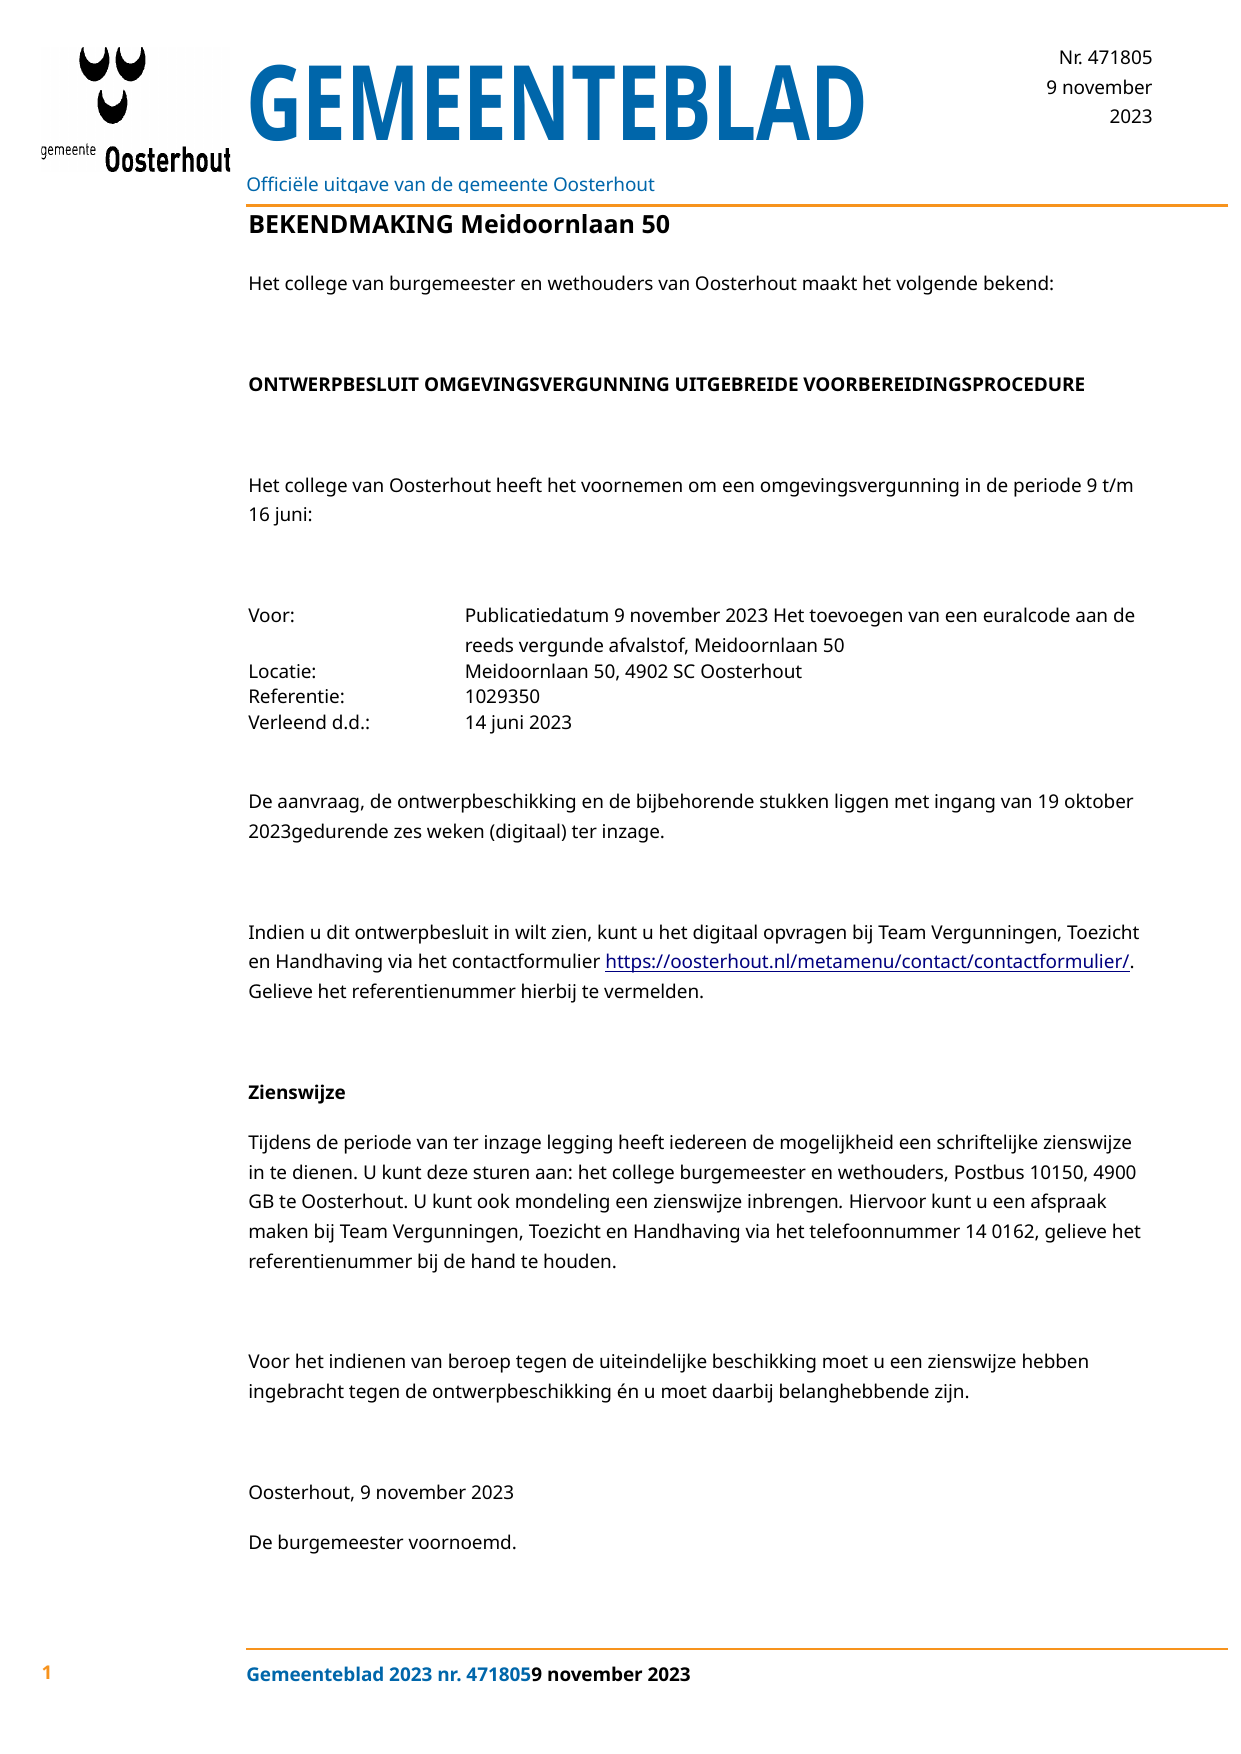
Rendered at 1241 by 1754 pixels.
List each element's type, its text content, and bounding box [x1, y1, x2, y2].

text BEKENDMAKING Meidoornlaan 50 [248, 207, 1152, 241]
text Het college van Oosterhout heeft het voornemen om een omgevingsvergunning in de periode 9 t/m 16 juni: [248, 472, 1152, 527]
table_cell Referentie: [248, 684, 464, 709]
text ONTWERPBESLUIT OMGEVINGSVERGUNNING UITGEBREIDE VOORBEREIDINGSPROCEDURE [248, 371, 1152, 397]
text De aanvraag, de ontwerpbeschikking en de bijbehorende stukken liggen met ingang van 19 oktober 2023gedurende zes weken (digitaal) ter inzage. [248, 789, 1152, 844]
text Indien u dit ontwerpbesluit in wilt zien, kunt u het digitaal opvragen bij Team Vergunningen, Toezicht en Handhaving via het contactformulier https://oosterhout.nl/metamenu/contact/contactformulier/. Gelieve het referentienummer hierbij te vermelden. [248, 919, 1152, 1004]
picture [41, 47, 231, 172]
text Oosterhout, 9 november 2023 [248, 1479, 1152, 1505]
text Tijdens de periode van ter inzage legging heeft iedereen de mogelijkheid een schriftelijke zienswijze in te dienen. U kunt deze sturen aan: het college burgemeester en wethouders, Postbus 10150, 4900 GB te Oosterhout. U kunt ook mondeling een zienswijze inbrengen. Hiervoor kunt u een afspraak maken bij Team Vergunningen, Toezicht en Handhaving via het telefoonnummer 14 0162, gelieve het referentienummer bij de hand te houden. [248, 1129, 1152, 1273]
table_cell 14 juni 2023 [465, 709, 1152, 735]
table_cell Meidoornlaan 50, 4902 SC Oosterhout [465, 658, 1152, 683]
table_header Publicatiedatum 9 november 2023 Het toevoegen van een euralcode aan de reeds vergunde afvalstof, Meidoornlaan 50 [465, 603, 1152, 658]
table_cell Verleend d.d.: [248, 709, 464, 735]
table_cell Locatie: [248, 658, 464, 683]
table_cell 1029350 [465, 684, 1152, 709]
text Zienswijze [248, 1079, 1152, 1105]
text Voor het indienen van beroep tegen de uiteindelijke beschikking moet u een zienswijze hebben ingebracht tegen de ontwerpbeschikking én u moet daarbij belanghebbende zijn. [248, 1349, 1152, 1404]
text De burgemeester voornoemd. [248, 1529, 1152, 1555]
text Het college van burgemeester en wethouders van Oosterhout maakt het volgende bekend: [248, 270, 1152, 296]
table_header Voor: [248, 603, 464, 658]
